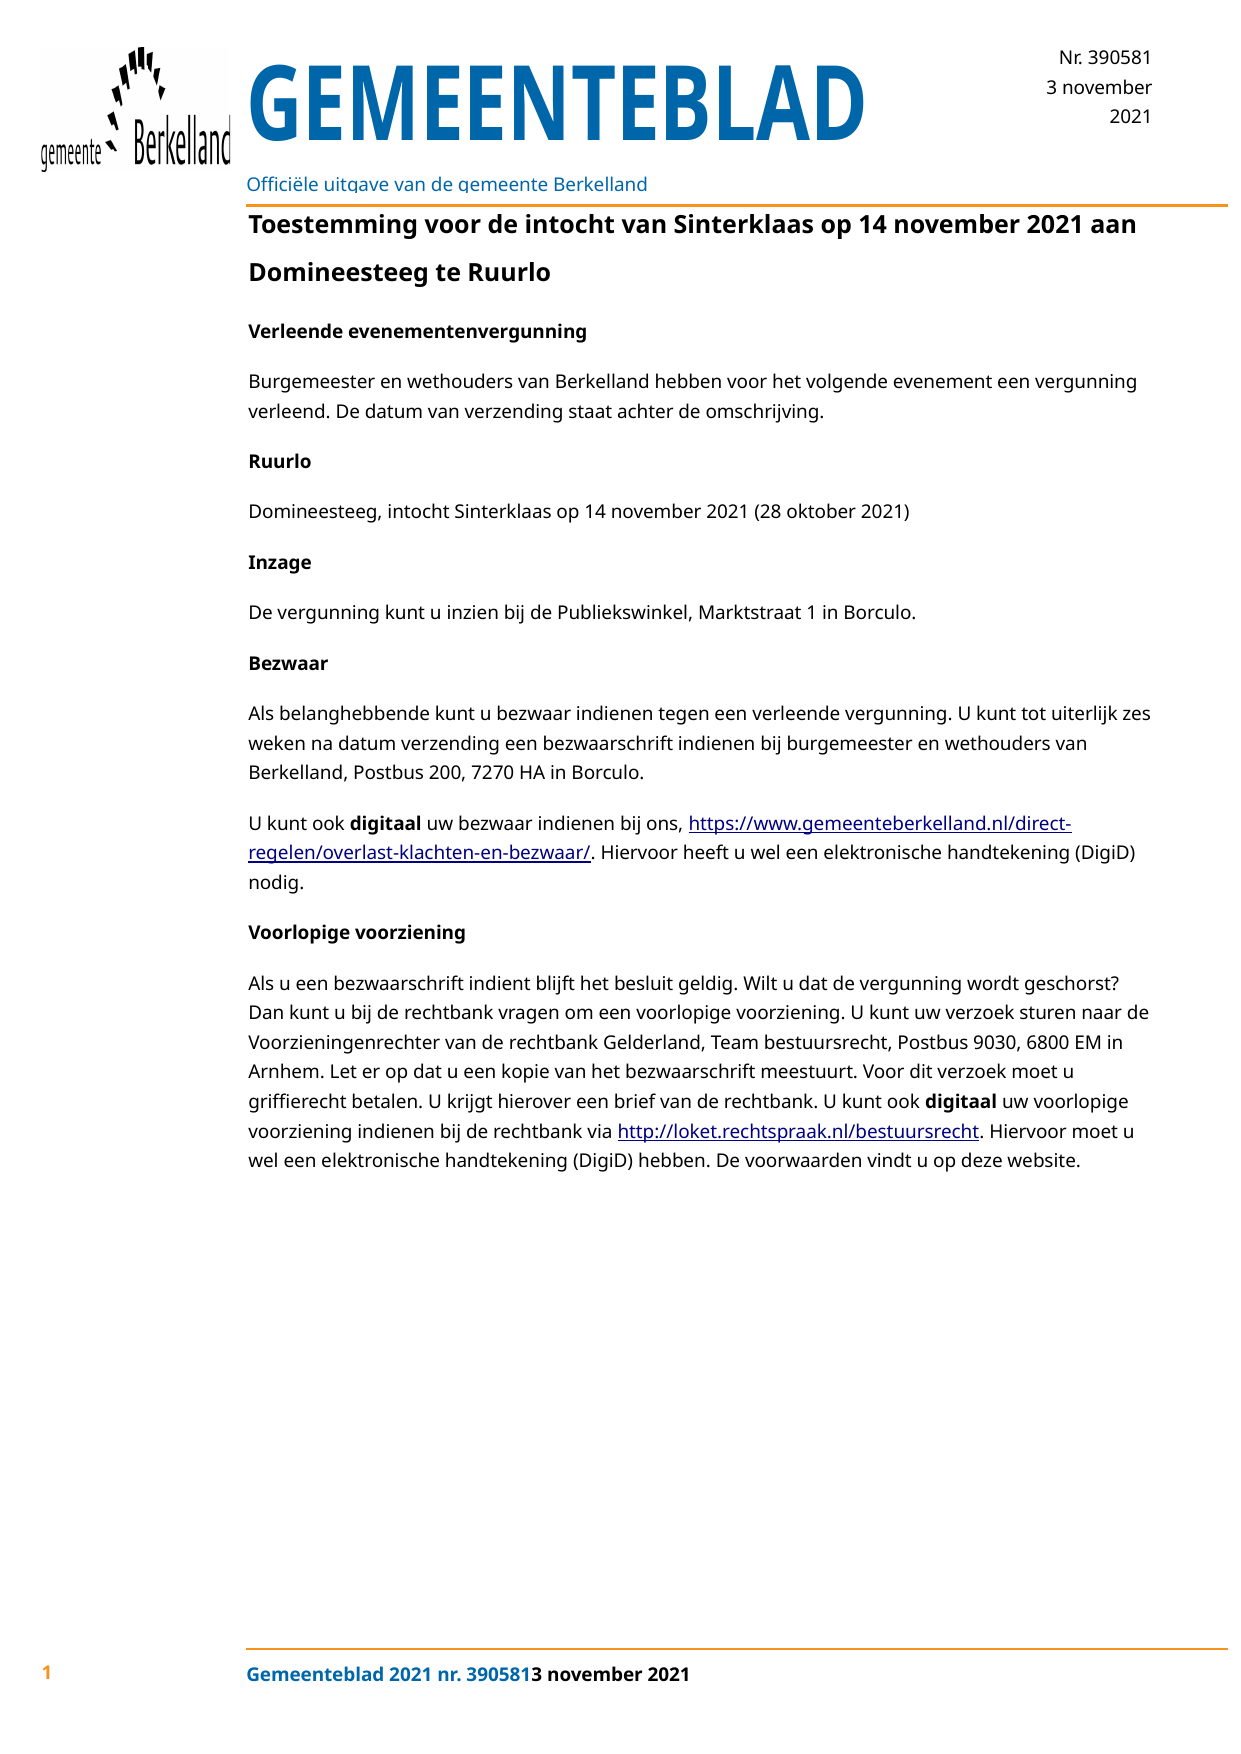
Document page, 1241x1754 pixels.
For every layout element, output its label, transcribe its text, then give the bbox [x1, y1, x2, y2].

text Als u een bezwaarschrift indient blijft het besluit geldig. Wilt u dat de vergunning wordt geschorst? Dan kunt u bij de rechtbank vragen om een voorlopige voorziening. U kunt uw verzoek sturen naar de Voorzieningenrechter van de rechtbank Gelderland, Team bestuursrecht, Postbus 9030, 6800 EM in Arnhem. Let er op dat u een kopie van het bezwaarschrift meestuurt. Voor dit verzoek moet u griffierecht betalen. U krijgt hierover een brief van de rechtbank. U kunt ook digitaal uw voorlopige voorziening indienen bij de rechtbank via http://loket.rechtspraak.nl/bestuursrecht. Hiervoor moet u wel een elektronische handtekening (DigiD) hebben. De voorwaarden vindt u op deze website. [248, 970, 1152, 1173]
text De vergunning kunt u inzien bij de Publiekswinkel, Marktstraat 1 in Borculo. [248, 599, 1152, 625]
text Bezwaar [248, 650, 1152, 676]
picture [41, 47, 231, 172]
text Als belanghebbende kunt u bezwaar indienen tegen een verleende vergunning. U kunt tot uiterlijk zes weken na datum verzending een bezwaarschrift indienen bij burgemeester en wethouders van Berkelland, Postbus 200, 7270 HA in Borculo. [248, 700, 1152, 785]
text U kunt ook digitaal uw bezwaar indienen bij ons, https://www.gemeenteberkelland.nl/direct-regelen/overlast-klachten-en-bezwaar/. Hiervoor heeft u wel een elektronische handtekening (DigiD) nodig. [248, 810, 1152, 895]
text Ruurlo [248, 448, 1152, 474]
text Inzage [248, 549, 1152, 575]
text Toestemming voor de intocht van Sinterklaas op 14 november 2021 aan Domineesteeg te Ruurlo [248, 207, 1152, 288]
text Verleende evenementenvergunning [248, 318, 1152, 344]
text Voorlopige voorziening [248, 919, 1152, 945]
text Burgemeester en wethouders van Berkelland hebben voor het volgende evenement een vergunning verleend. De datum van verzending staat achter de omschrijving. [248, 368, 1152, 424]
text Domineesteeg, intocht Sinterklaas op 14 november 2021 (28 oktober 2021) [248, 499, 1152, 524]
